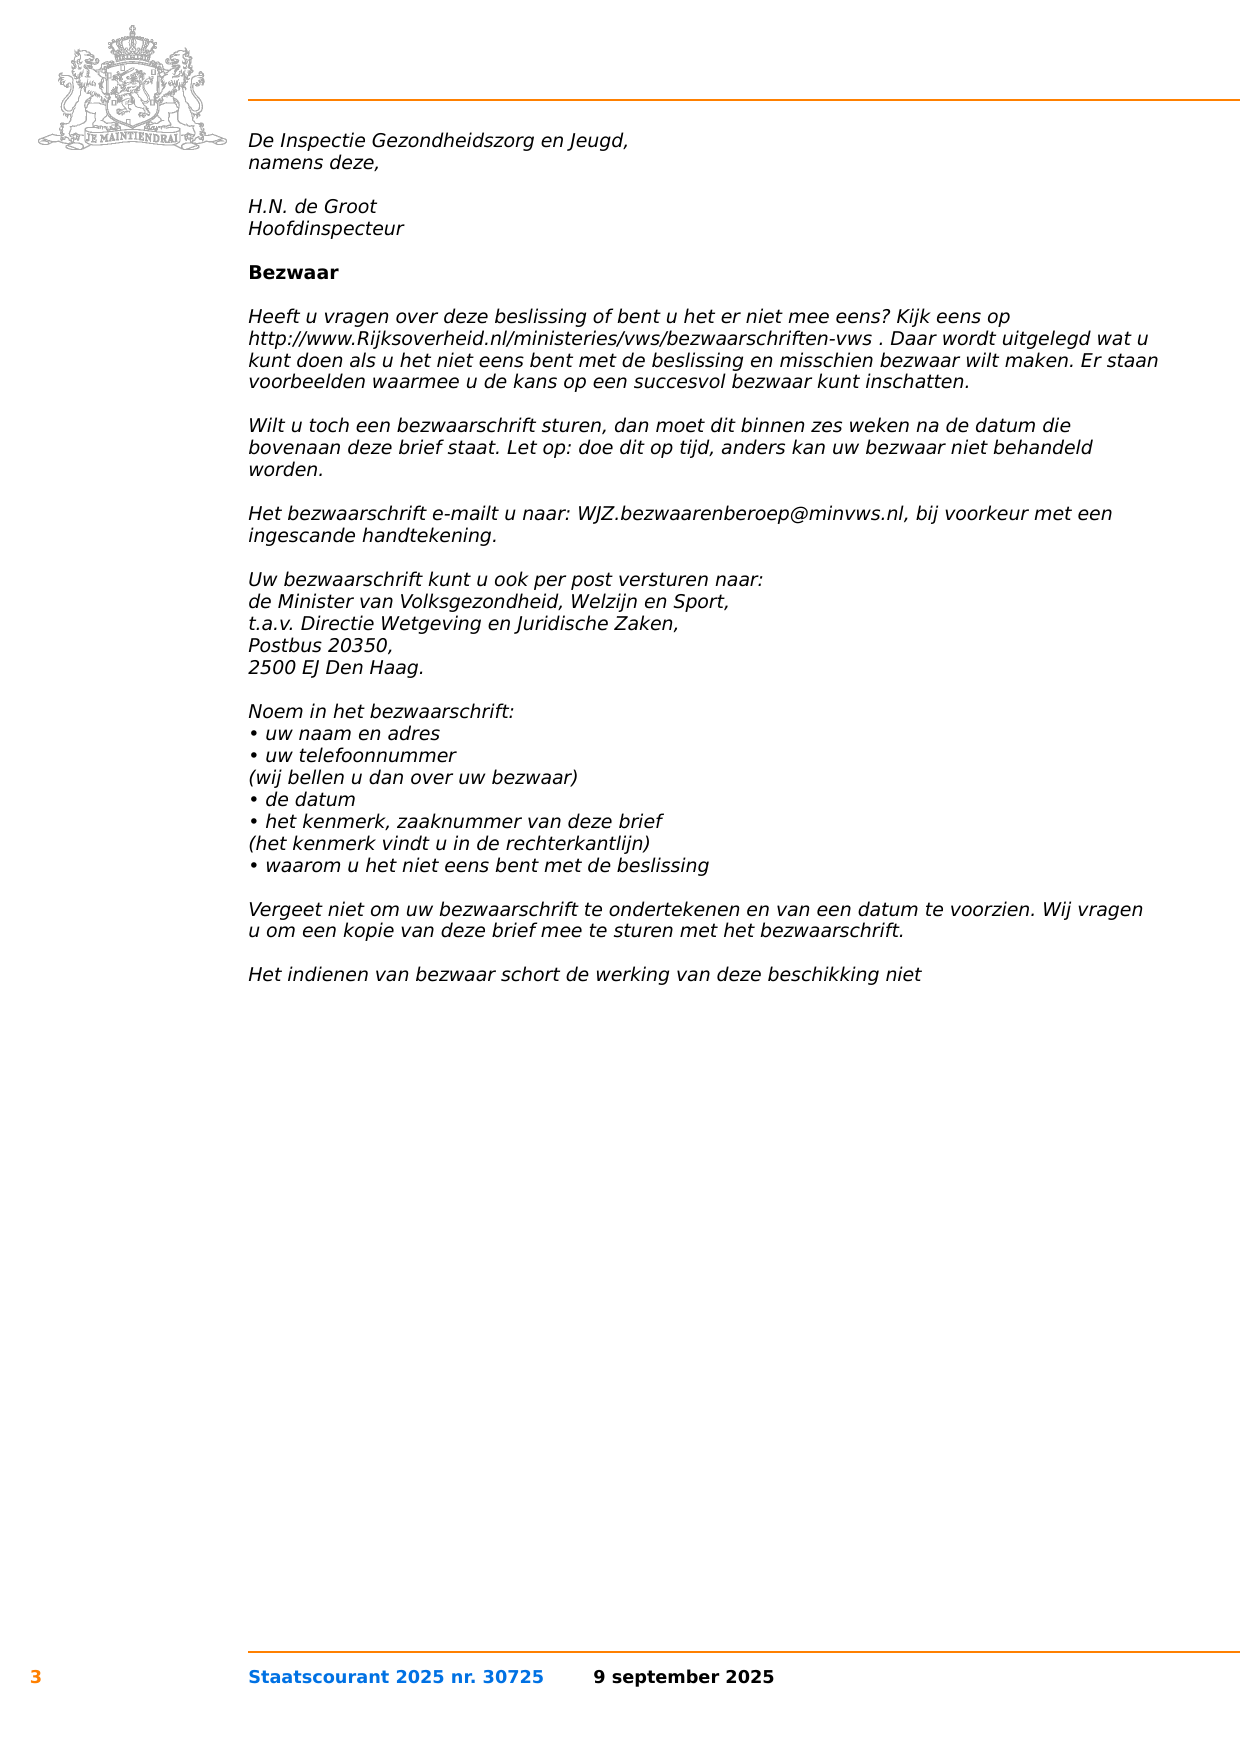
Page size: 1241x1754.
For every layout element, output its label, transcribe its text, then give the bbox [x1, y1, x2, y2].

text • uw telefoonnummer [248, 745, 1163, 767]
text t.a.v. Directie Wetgeving en Juridische Zaken, [248, 613, 1163, 635]
text • de datum [248, 789, 1163, 811]
text (wij bellen u dan over uw bezwaar) [248, 767, 1163, 789]
text De Inspectie Gezondheidszorg en Jeugd, namens deze, H.N. de Groot Hoofdinspecteur [248, 130, 1163, 240]
picture [38, 25, 227, 150]
text • uw naam en adres [248, 723, 1163, 745]
text Bezwaar [248, 262, 1163, 284]
text • het kenmerk, zaaknummer van deze brief [248, 811, 1163, 833]
text Het bezwaarschrift e-mailt u naar: WJZ.bezwaarenberoep@minvws.nl, bij voorkeur met een ingescande handtekening. [248, 503, 1163, 547]
text Het indienen van bezwaar schort de werking van deze beschikking niet [248, 964, 1163, 986]
text Noem in het bezwaarschrift: [248, 701, 1163, 723]
text 2500 EJ Den Haag. [248, 657, 1163, 679]
text (het kenmerk vindt u in de rechterkantlijn) [248, 833, 1163, 854]
text Vergeet niet om uw bezwaarschrift te ondertekenen en van een datum te voorzien. Wij vragen u om een kopie van deze brief mee te sturen met het bezwaarschrift. [248, 898, 1163, 942]
text Wilt u toch een bezwaarschrift sturen, dan moet dit binnen zes weken na de datum die bovenaan deze brief staat. Let op: doe dit op tijd, anders kan uw bezwaar niet behandeld worden. [248, 415, 1163, 481]
text Heeft u vragen over deze beslissing of bent u het er niet mee eens? Kijk eens op http://www.Rijksoverheid.nl/ministeries/vws/bezwaarschriften-vws . Daar wordt uitgelegd wat u kunt doen als u het niet eens bent met de beslissing en misschien bezwaar wilt maken. Er staan voorbeelden waarmee u de kans op een succesvol bezwaar kunt inschatten. [248, 306, 1163, 393]
text Uw bezwaarschrift kunt u ook per post versturen naar: [248, 569, 1163, 591]
text de Minister van Volksgezondheid, Welzijn en Sport, [248, 591, 1163, 613]
text • waarom u het niet eens bent met de beslissing [248, 854, 1163, 877]
text Postbus 20350, [248, 635, 1163, 657]
